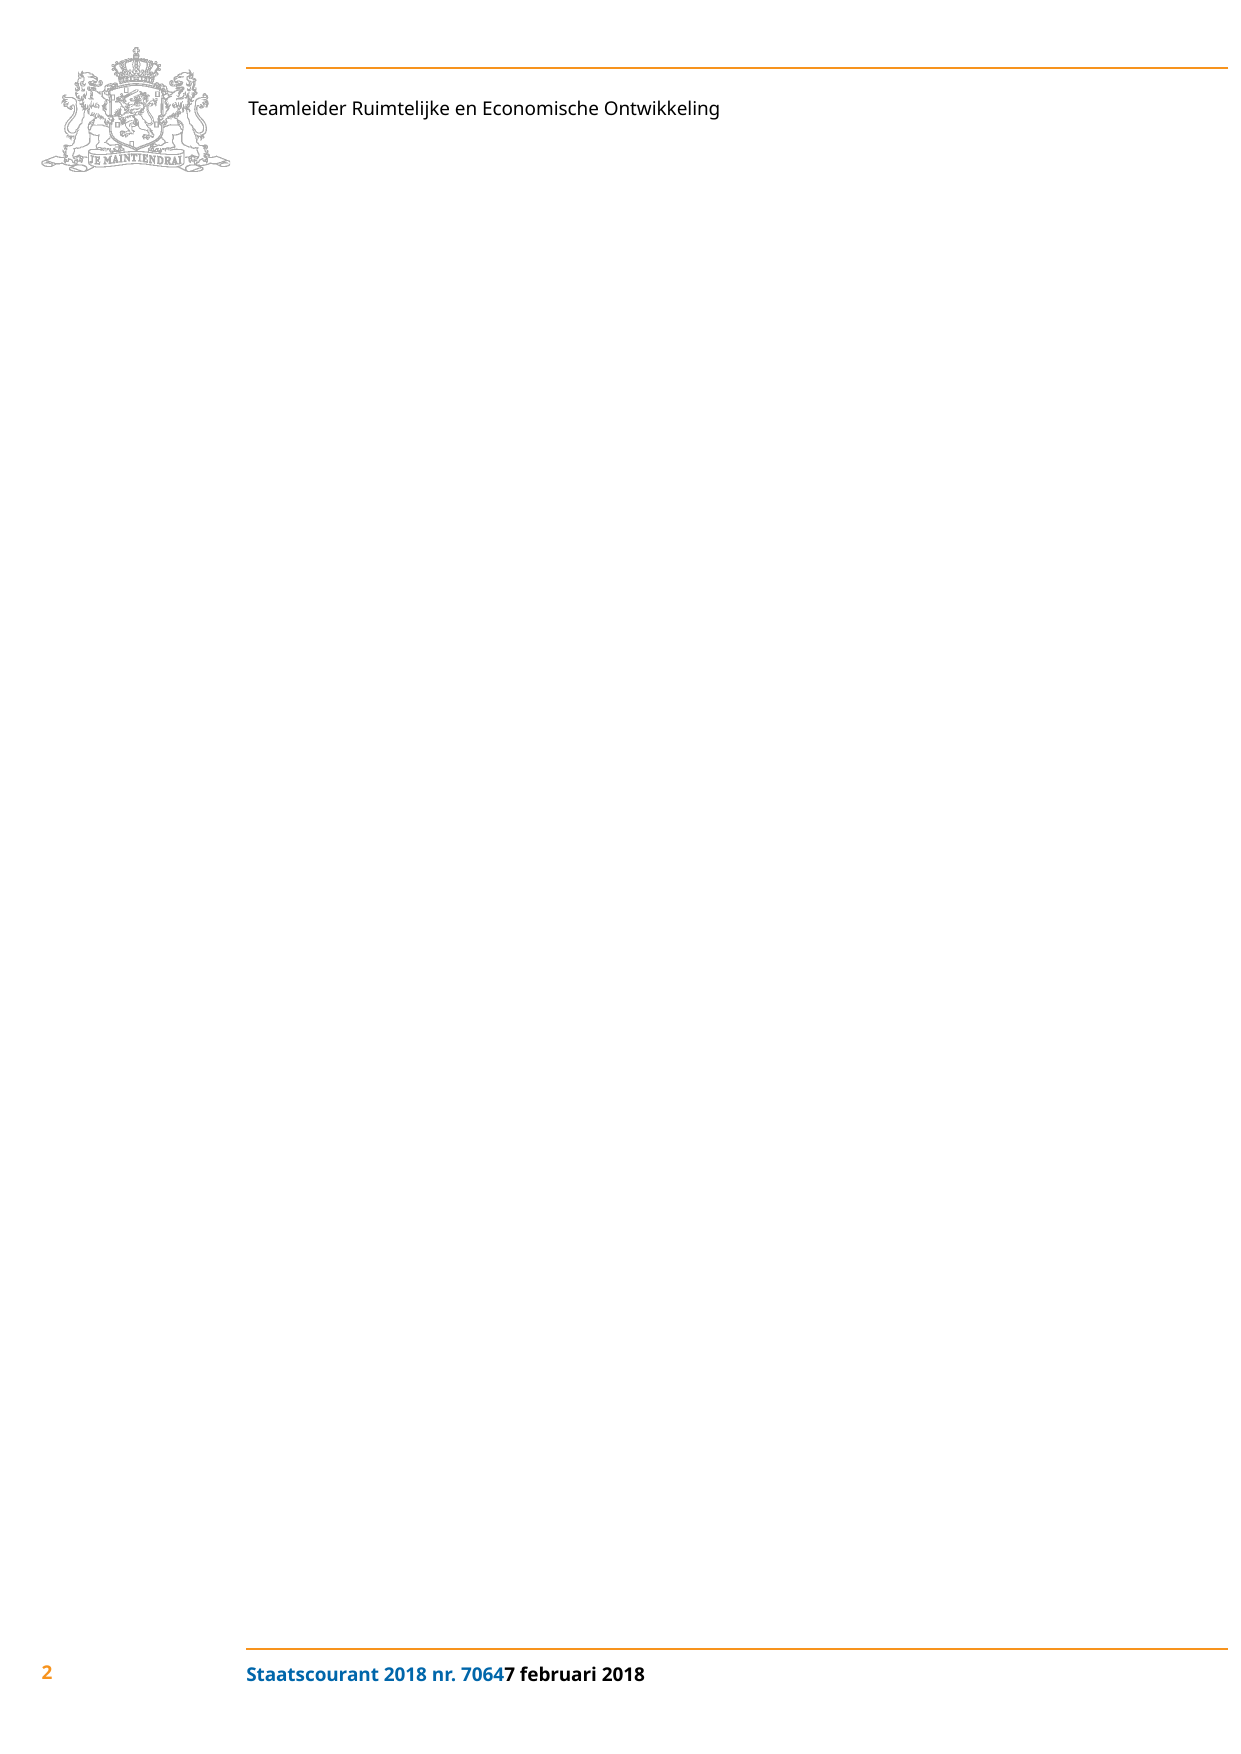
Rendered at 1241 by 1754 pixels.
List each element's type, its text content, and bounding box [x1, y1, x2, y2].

text Teamleider Ruimtelijke en Economische Ontwikkeling [248, 95, 1152, 121]
picture [41, 47, 231, 172]
